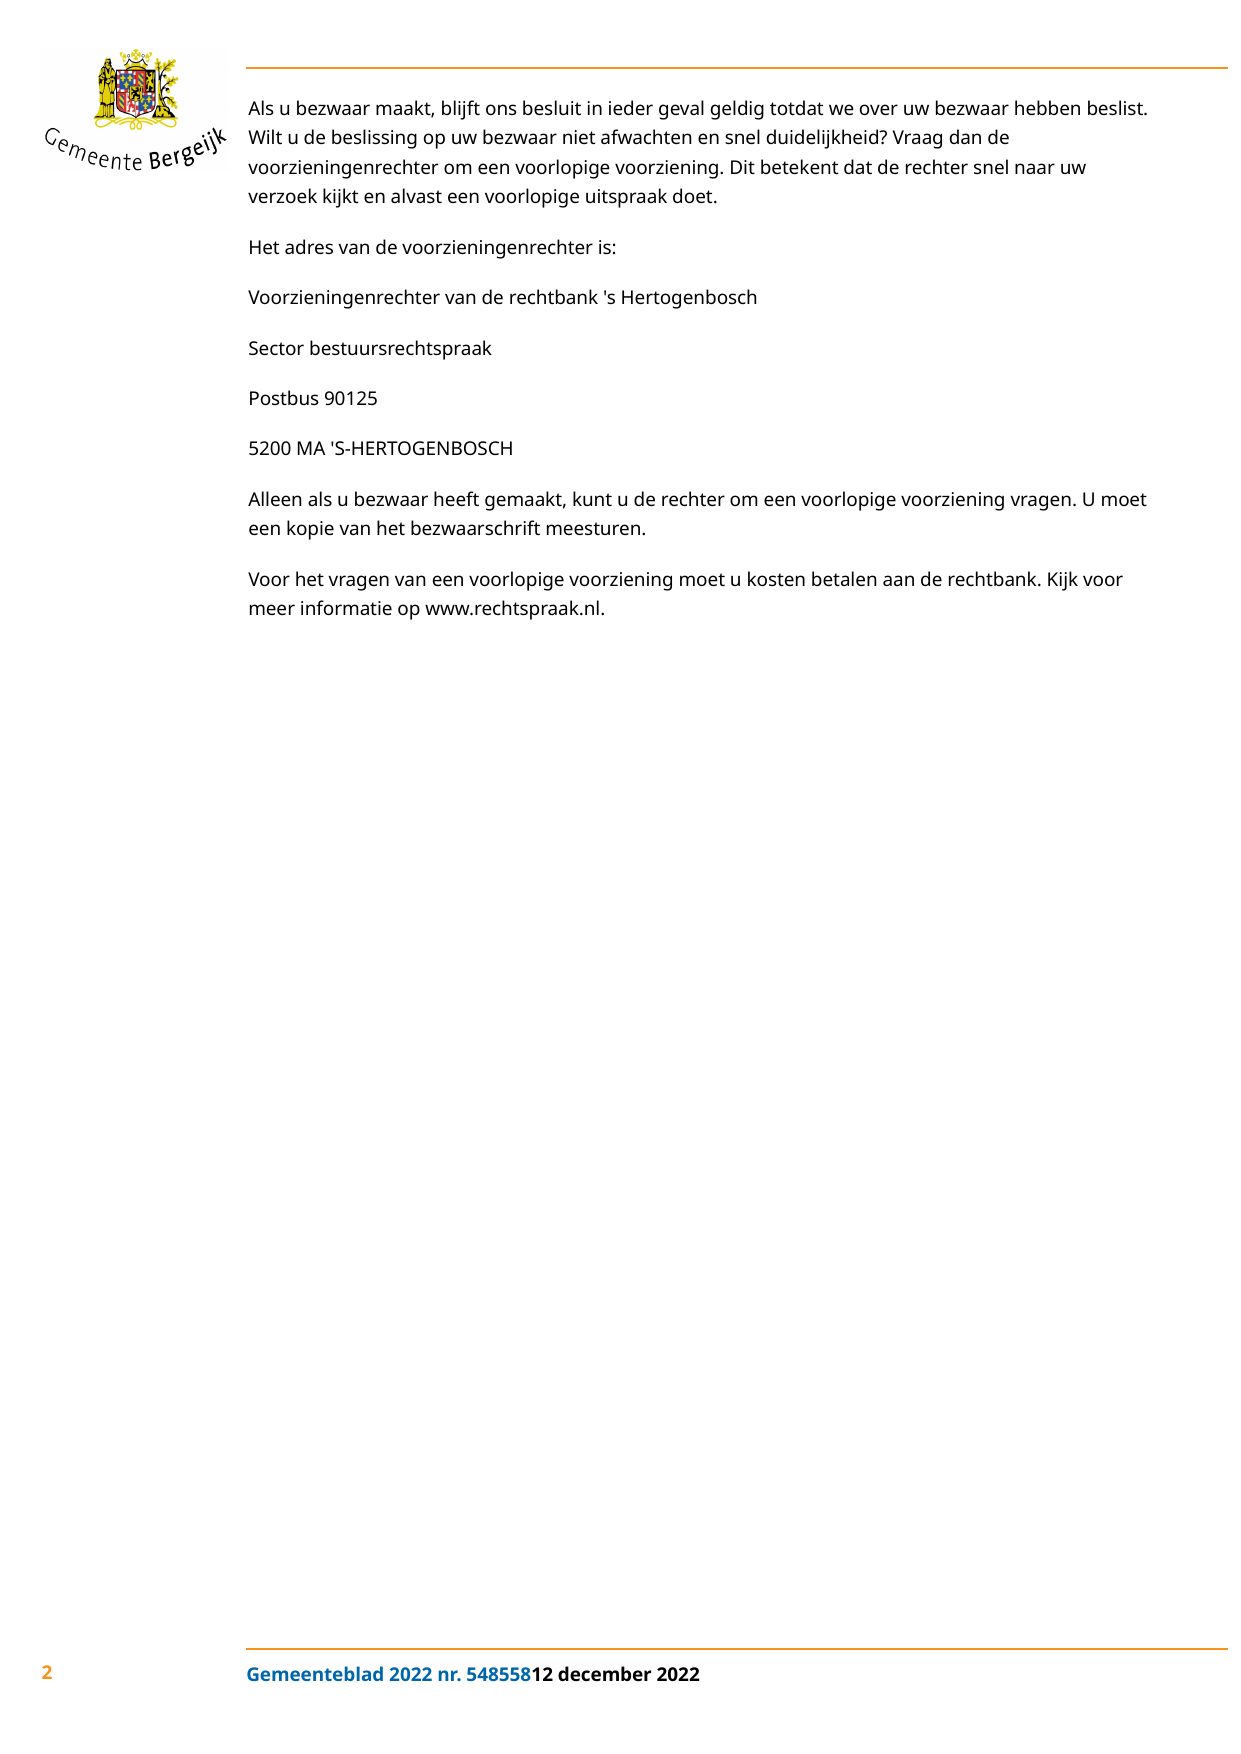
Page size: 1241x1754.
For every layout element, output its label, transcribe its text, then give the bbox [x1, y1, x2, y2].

text 5200 MA 'S-HERTOGENBOSCH [248, 436, 1152, 461]
text Voor het vragen van een voorlopige voorziening moet u kosten betalen aan de rechtbank. Kijk voor meer informatie op www.rechtspraak.nl. [248, 566, 1152, 621]
picture [41, 47, 231, 172]
text Het adres van de voorzieningenrechter is: [248, 234, 1152, 260]
text Voorzieningenrechter van de rechtbank 's Hertogenbosch [248, 284, 1152, 310]
text Sector bestuursrechtspraak [248, 335, 1152, 361]
text Alleen als u bezwaar heeft gemaakt, kunt u de rechter om een voorlopige voorziening vragen. U moet een kopie van het bezwaarschrift meesturen. [248, 486, 1152, 541]
text Postbus 90125 [248, 385, 1152, 411]
text Als u bezwaar maakt, blijft ons besluit in ieder geval geldig totdat we over uw bezwaar hebben beslist. Wilt u de beslissing op uw bezwaar niet afwachten en snel duidelijkheid? Vraag dan de voorzieningenrechter om een voorlopige voorziening. Dit betekent dat de rechter snel naar uw verzoek kijkt en alvast een voorlopige uitspraak doet. [248, 95, 1152, 209]
